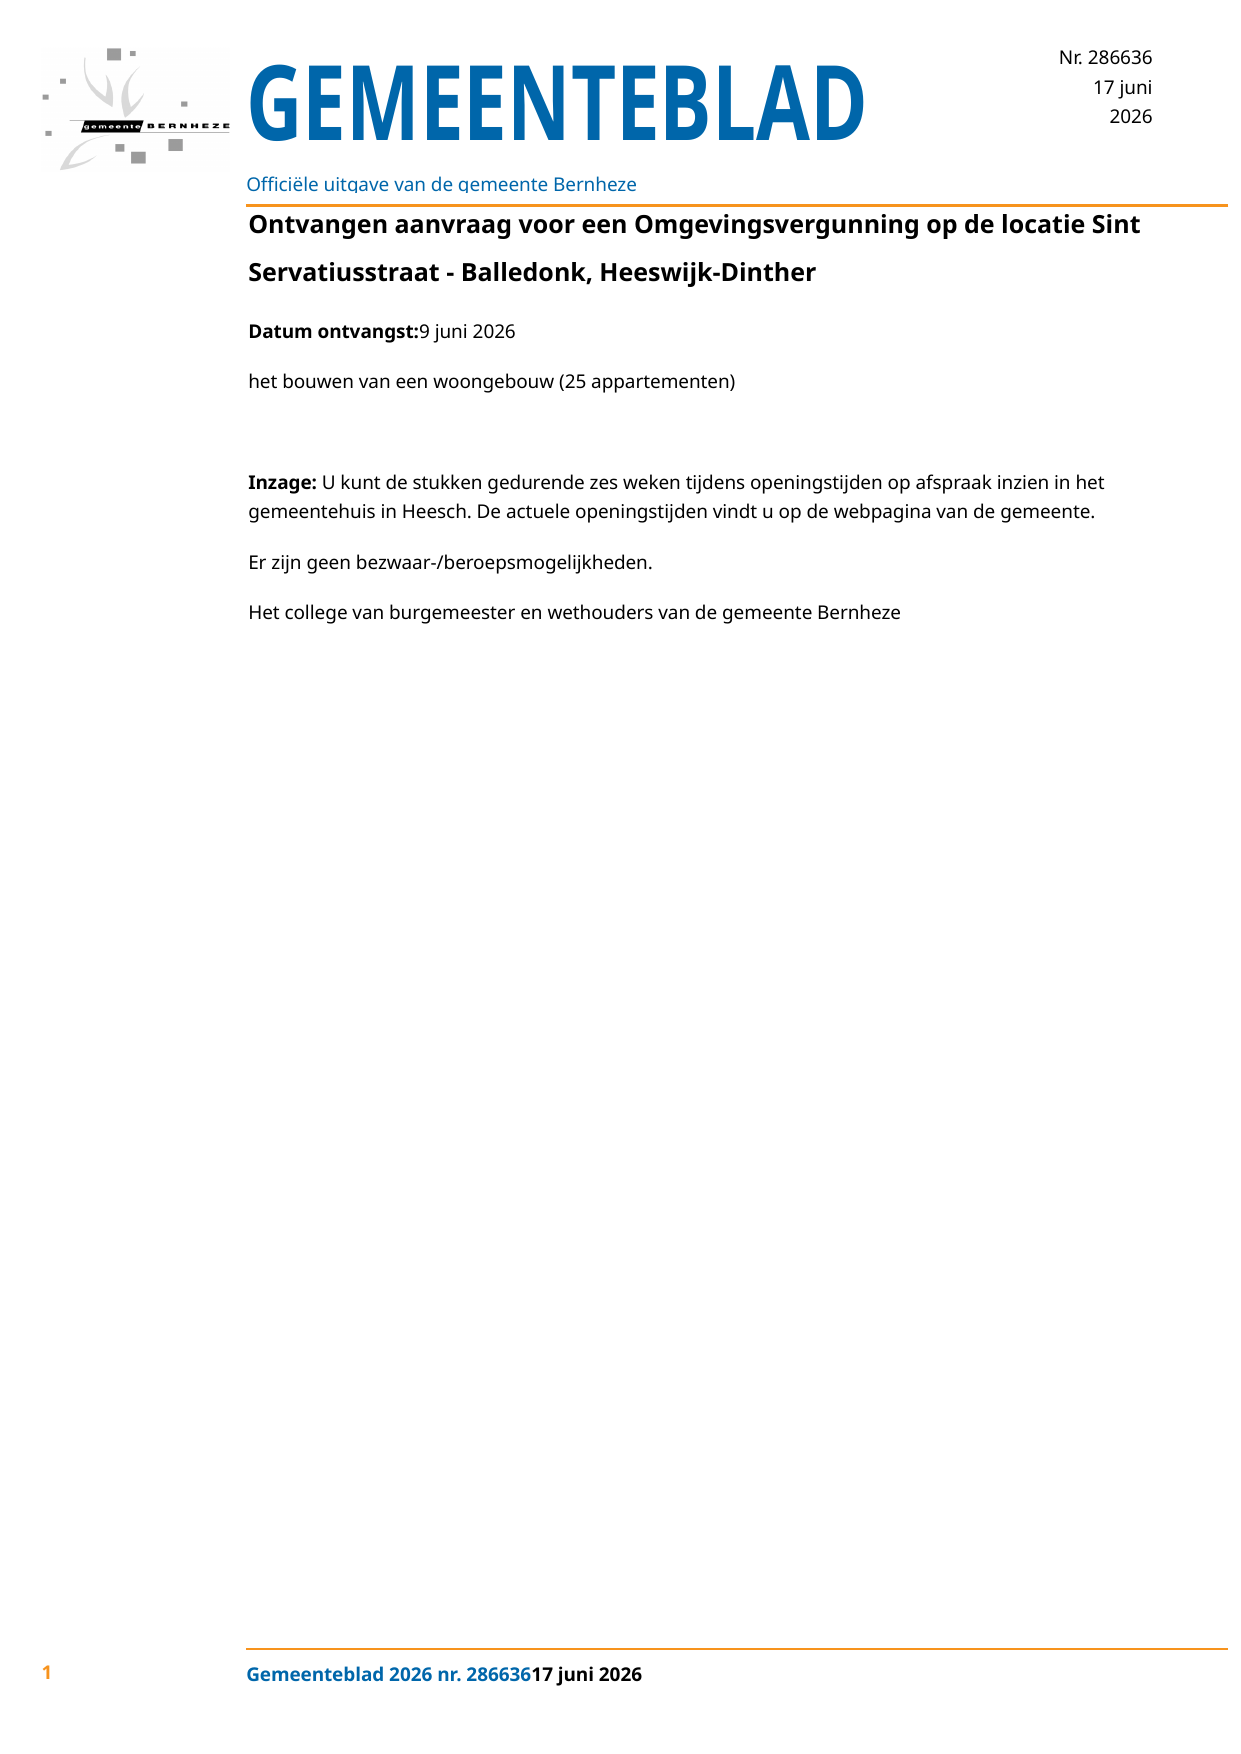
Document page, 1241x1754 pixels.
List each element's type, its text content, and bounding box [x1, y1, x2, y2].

picture [41, 47, 231, 172]
text Ontvangen aanvraag voor een Omgevingsvergunning op de locatie Sint Servatiusstraat - Balledonk, Heeswijk-Dinther [248, 207, 1152, 288]
text het bouwen van een woongebouw (25 appartementen) [248, 368, 1152, 394]
text Er zijn geen bezwaar-/beroepsmogelijkheden. [248, 549, 1152, 575]
text Inzage: U kunt de stukken gedurende zes weken tijdens openingstijden op afspraak inzien in het gemeentehuis in Heesch. De actuele openingstijden vindt u op de webpagina van de gemeente. [248, 469, 1152, 524]
text Het college van burgemeester en wethouders van de gemeente Bernheze [248, 599, 1152, 625]
text Datum ontvangst:9 juni 2026 [248, 318, 1152, 344]
